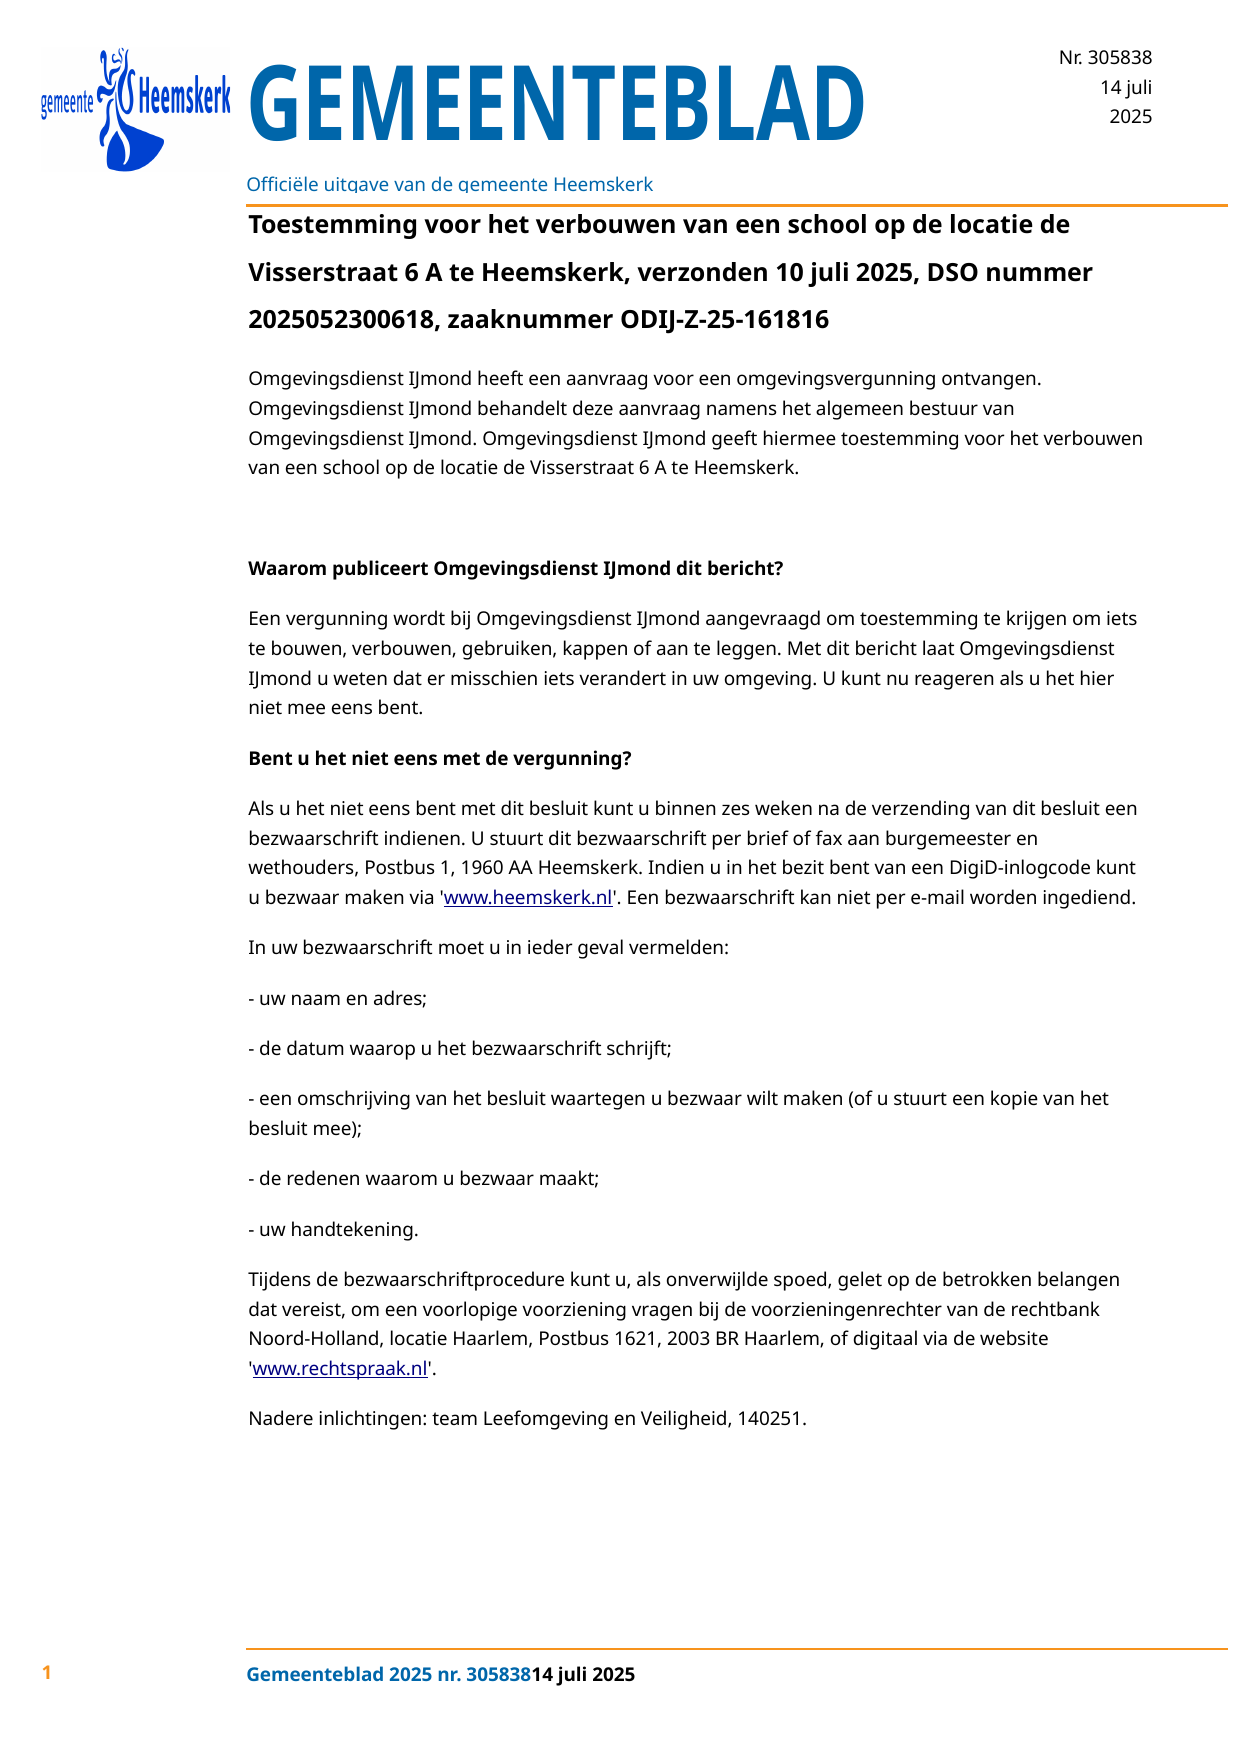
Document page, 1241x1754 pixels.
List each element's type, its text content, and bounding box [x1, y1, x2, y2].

text Waarom publiceert Omgevingsdienst IJmond dit bericht? [248, 555, 1152, 581]
text - uw naam en adres; [248, 985, 1152, 1010]
text - de datum waarop u het bezwaarschrift schrijft; [248, 1035, 1152, 1061]
text Een vergunning wordt bij Omgevingsdienst IJmond aangevraagd om toestemming te krijgen om iets te bouwen, verbouwen, gebruiken, kappen of aan te leggen. Met dit bericht laat Omgevingsdienst IJmond u weten dat er misschien iets verandert in uw omgeving. U kunt nu reageren als u het hier niet mee eens bent. [248, 606, 1152, 720]
text Tijdens de bezwaarschriftprocedure kunt u, als onverwijlde spoed, gelet op de betrokken belangen dat vereist, om een voorlopige voorziening vragen bij de voorzieningenrechter van de rechtbank Noord-Holland, locatie Haarlem, Postbus 1621, 2003 BR Haarlem, of digitaal via de website 'www.rechtspraak.nl'. [248, 1266, 1152, 1381]
text - uw handtekening. [248, 1216, 1152, 1242]
text Bent u het niet eens met de vergunning? [248, 745, 1152, 770]
text - een omschrijving van het besluit waartegen u bezwaar wilt maken (of u stuurt een kopie van het besluit mee); [248, 1086, 1152, 1141]
text - de redenen waarom u bezwaar maakt; [248, 1166, 1152, 1191]
text Nadere inlichtingen: team Leefomgeving en Veiligheid, 140251. [248, 1406, 1152, 1431]
text Als u het niet eens bent met dit besluit kunt u binnen zes weken na de verzending van dit besluit een bezwaarschrift indienen. U stuurt dit bezwaarschrift per brief of fax aan burgemeester en wethouders, Postbus 1, 1960 AA Heemskerk. Indien u in het bezit bent van een DigiD-inlogcode kunt u bezwaar maken via 'www.heemskerk.nl'. Een bezwaarschrift kan niet per e-mail worden ingediend. [248, 795, 1152, 909]
text Omgevingsdienst IJmond heeft een aanvraag voor een omgevingsvergunning ontvangen. Omgevingsdienst IJmond behandelt deze aanvraag namens het algemeen bestuur van Omgevingsdienst IJmond. Omgevingsdienst IJmond geeft hiermee toestemming voor het verbouwen van een school op de locatie de Visserstraat 6 A te Heemskerk. [248, 366, 1152, 480]
text Toestemming voor het verbouwen van een school op de locatie de Visserstraat 6 A te Heemskerk, verzonden 10 juli 2025, DSO nummer 2025052300618, zaaknummer ODIJ-Z-25-161816 [248, 207, 1152, 336]
text In uw bezwaarschrift moet u in ieder geval vermelden: [248, 934, 1152, 960]
picture [41, 47, 231, 172]
